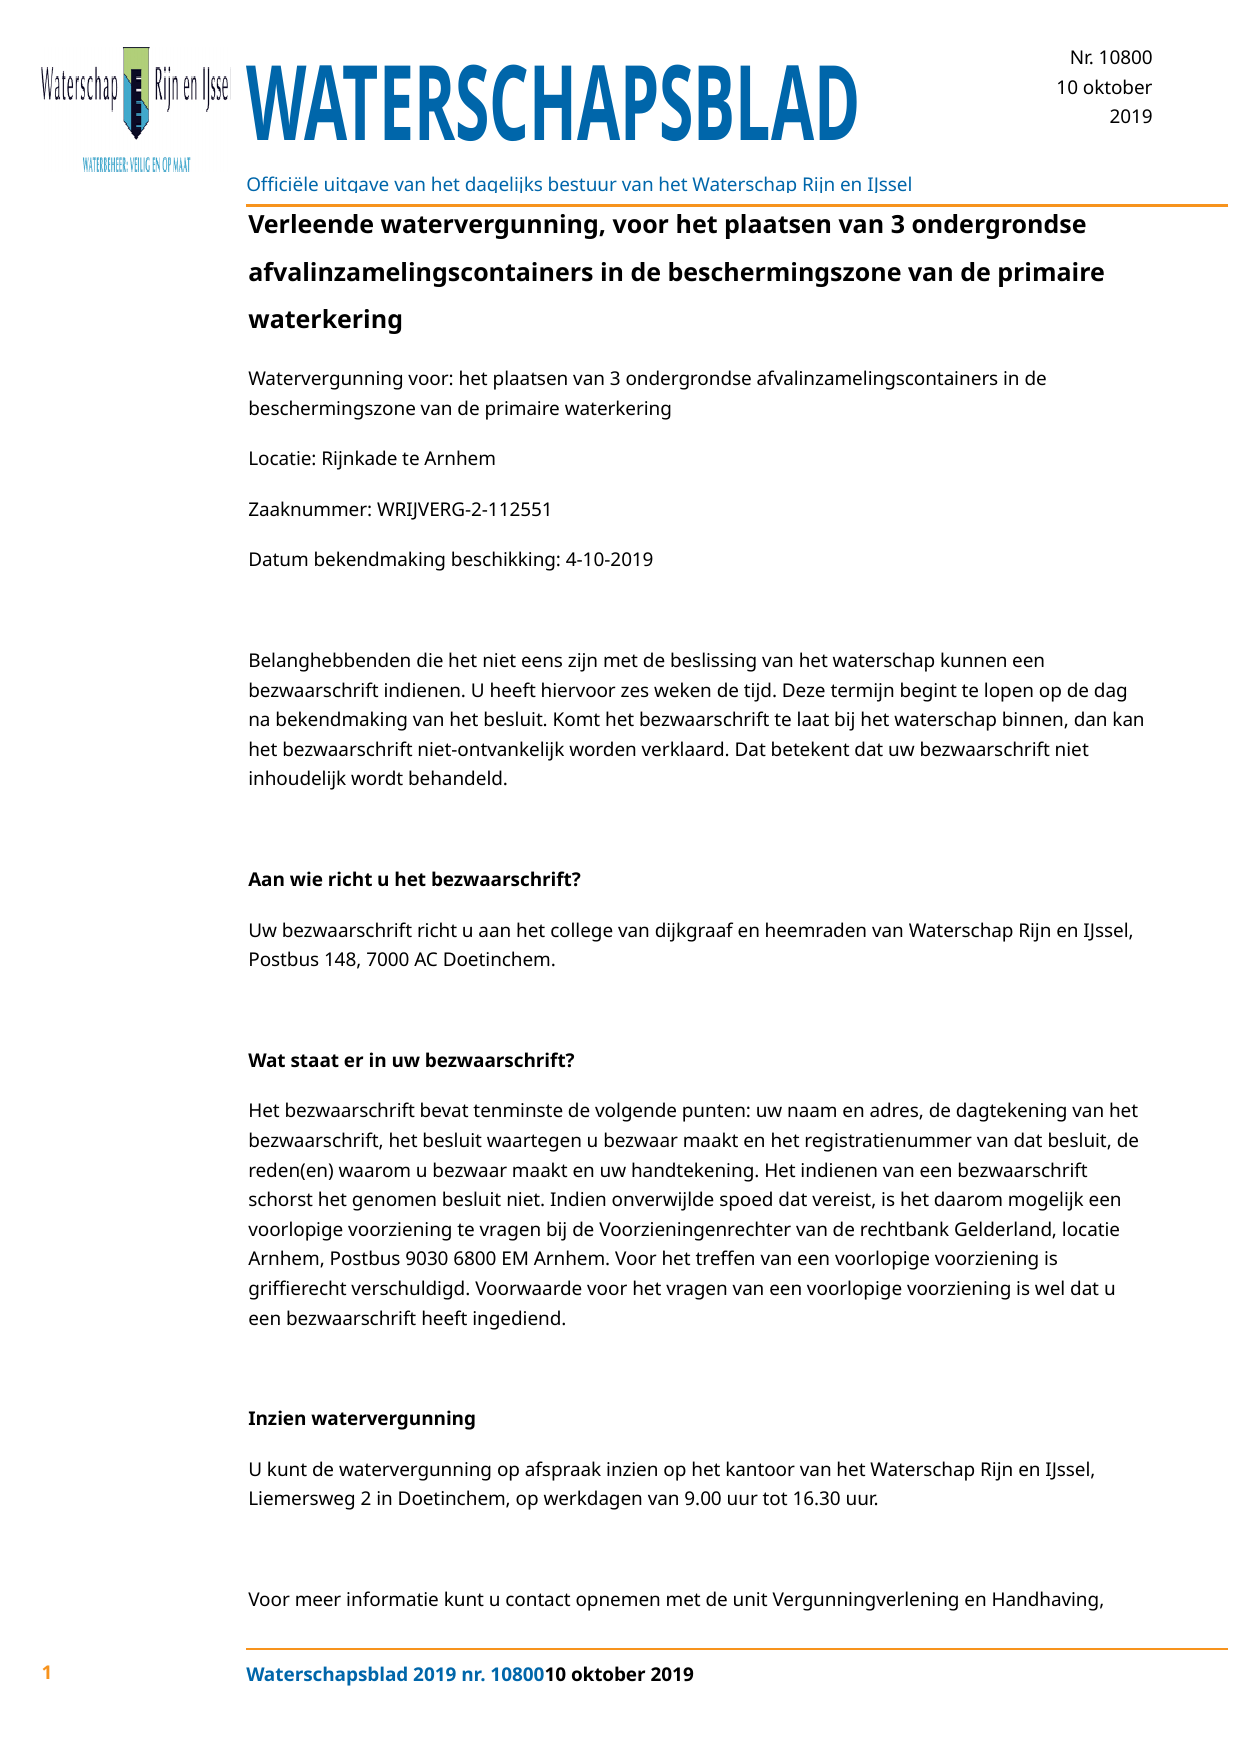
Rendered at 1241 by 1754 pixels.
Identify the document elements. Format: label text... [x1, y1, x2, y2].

text Datum bekendmaking beschikking: 4-10-2019 [248, 546, 1152, 572]
text Verleende watervergunning, voor het plaatsen van 3 ondergrondse afvalinzamelingscontainers in de beschermingszone van de primaire waterkering [248, 207, 1152, 336]
text Aan wie richt u het bezwaarschrift? [248, 866, 1152, 892]
text Locatie: Rijnkade te Arnhem [248, 446, 1152, 471]
picture [41, 47, 231, 172]
text U kunt de watervergunning op afspraak inzien op het kantoor van het Waterschap Rijn en IJssel, Liemersweg 2 in Doetinchem, op werkdagen van 9.00 uur tot 16.30 uur. [248, 1456, 1152, 1511]
text Belanghebbenden die het niet eens zijn met de beslissing van het waterschap kunnen een bezwaarschrift indienen. U heeft hiervoor zes weken de tijd. Deze termijn begint te lopen op de dag na bekendmaking van het besluit. Komt het bezwaarschrift te laat bij het waterschap binnen, dan kan het bezwaarschrift niet-ontvankelijk worden verklaard. Dat betekent dat uw bezwaarschrift niet inhoudelijk wordt behandeld. [248, 647, 1152, 791]
text Voor meer informatie kunt u contact opnemen met de unit Vergunningverlening en Handhaving, [248, 1586, 1152, 1612]
text Uw bezwaarschrift richt u aan het college van dijkgraaf en heemraden van Waterschap Rijn en IJssel, Postbus 148, 7000 AC Doetinchem. [248, 917, 1152, 972]
text Zaaknummer: WRIJVERG-2-112551 [248, 496, 1152, 522]
text Inzien watervergunning [248, 1406, 1152, 1431]
text Het bezwaarschrift bevat tenminste de volgende punten: uw naam en adres, de dagtekening van het bezwaarschrift, het besluit waartegen u bezwaar maakt en het registratienummer van dat besluit, de reden(en) waarom u bezwaar maakt en uw handtekening. Het indienen van een bezwaarschrift schorst het genomen besluit niet. Indien onverwijlde spoed dat vereist, is het daarom mogelijk een voorlopige voorziening te vragen bij de Voorzieningenrechter van de rechtbank Gelderland, locatie Arnhem, Postbus 9030 6800 EM Arnhem. Voor het treffen van een voorlopige voorziening is griffierecht verschuldigd. Voorwaarde voor het vragen van een voorlopige voorziening is wel dat u een bezwaarschrift heeft ingediend. [248, 1098, 1152, 1330]
text Watervergunning voor: het plaatsen van 3 ondergrondse afvalinzamelingscontainers in de beschermingszone van de primaire waterkering [248, 366, 1152, 421]
text Wat staat er in uw bezwaarschrift? [248, 1047, 1152, 1073]
